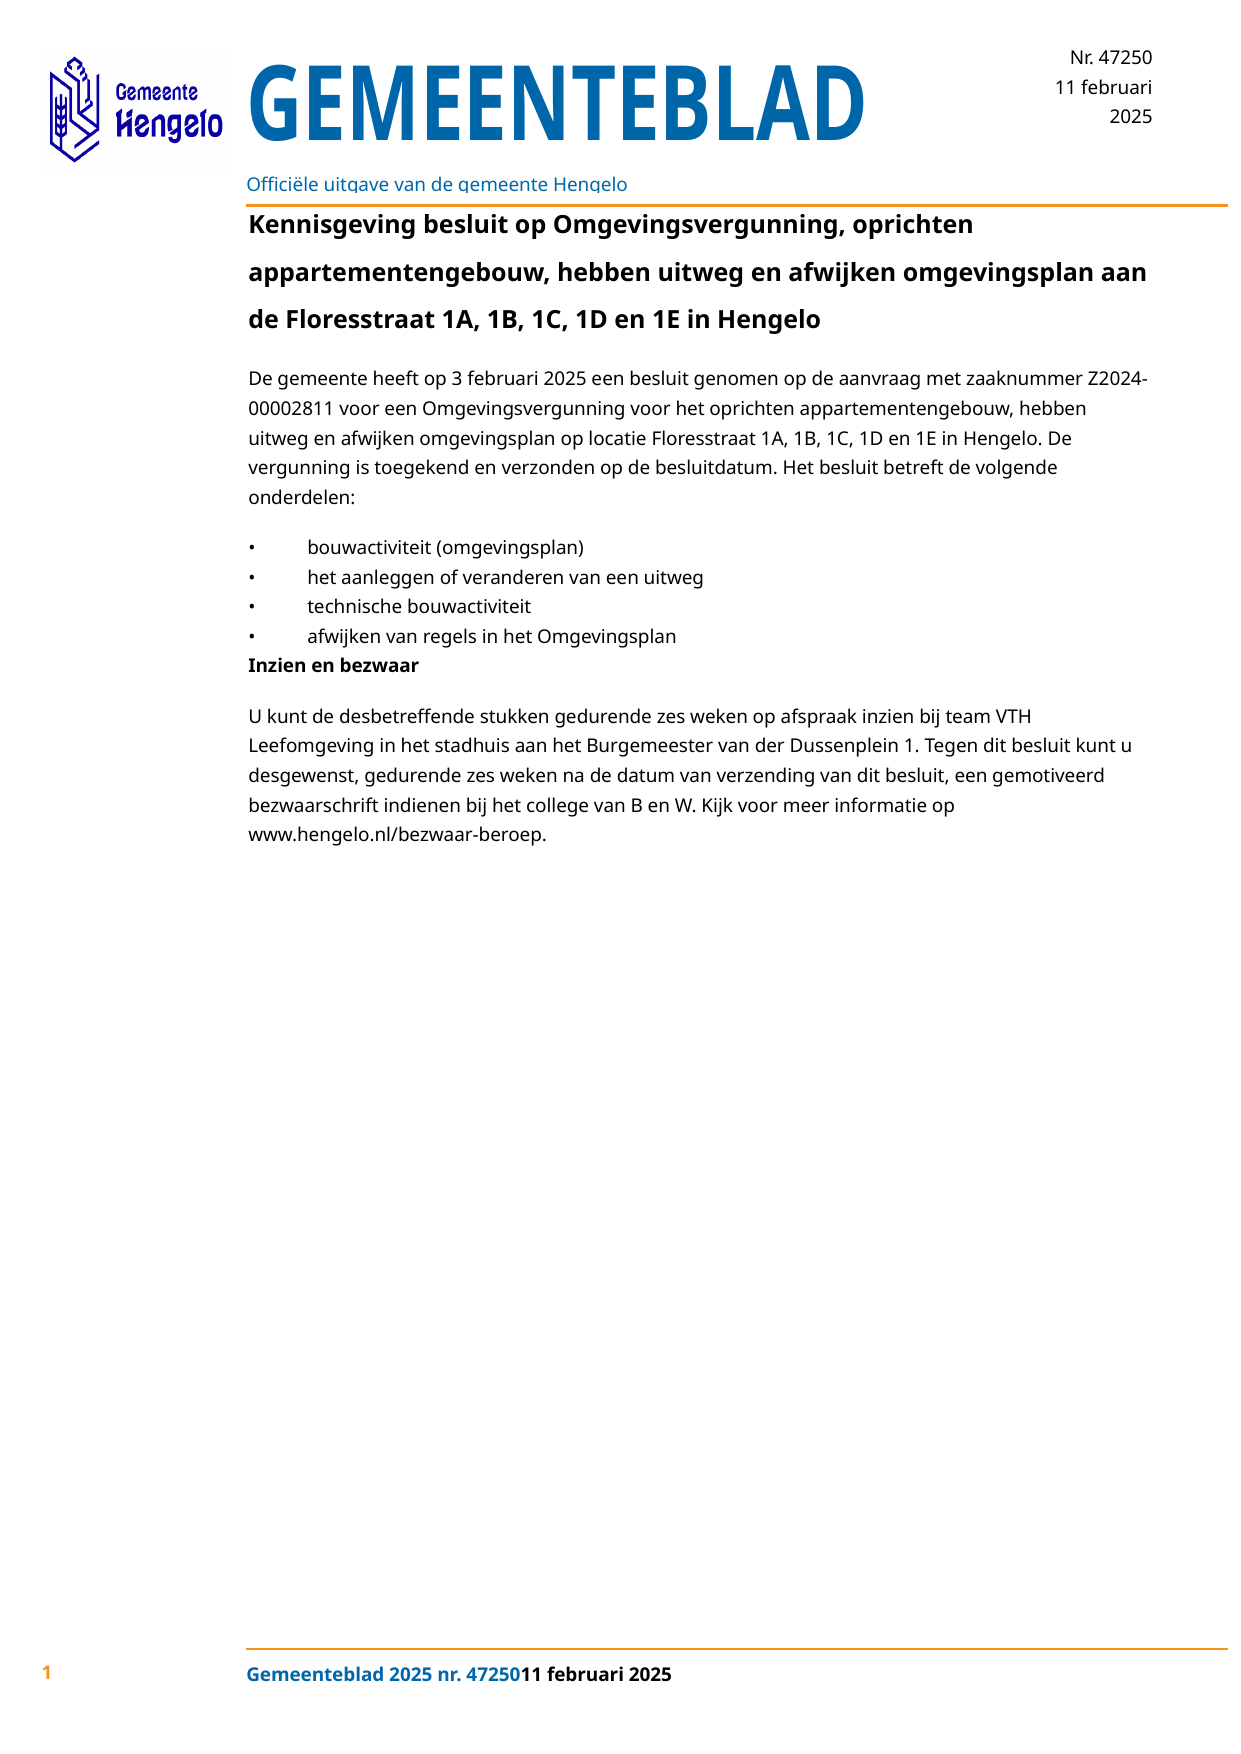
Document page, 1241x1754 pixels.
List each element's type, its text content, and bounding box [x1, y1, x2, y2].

text Kennisgeving besluit op Omgevingsvergunning, oprichten appartementengebouw, hebben uitweg en afwijken omgevingsplan aan de Floresstraat 1A, 1B, 1C, 1D en 1E in Hengelo [248, 207, 1152, 336]
list afwijken van regels in het Omgevingsplan [248, 623, 1152, 649]
text De gemeente heeft op 3 februari 2025 een besluit genomen op de aanvraag met zaaknummer Z2024-00002811 voor een Omgevingsvergunning voor het oprichten appartementengebouw, hebben uitweg en afwijken omgevingsplan op locatie Floresstraat 1A, 1B, 1C, 1D en 1E in Hengelo. De vergunning is toegekend en verzonden op de besluitdatum. Het besluit betreft de volgende onderdelen: [248, 366, 1152, 509]
list het aanleggen of veranderen van een uitweg [248, 564, 1152, 589]
text Inzien en bezwaar [248, 653, 1152, 678]
picture [41, 47, 231, 172]
list technische bouwactiviteit [248, 593, 1152, 619]
list bouwactiviteit (omgevingsplan) [248, 534, 1152, 560]
text U kunt de desbetreffende stukken gedurende zes weken op afspraak inzien bij team VTH Leefomgeving in het stadhuis aan het Burgemeester van der Dussenplein 1. Tegen dit besluit kunt u desgewenst, gedurende zes weken na de datum van verzending van dit besluit, een gemotiveerd bezwaarschrift indienen bij het college van B en W. Kijk voor meer informatie op www.hengelo.nl/bezwaar-beroep. [248, 703, 1152, 847]
